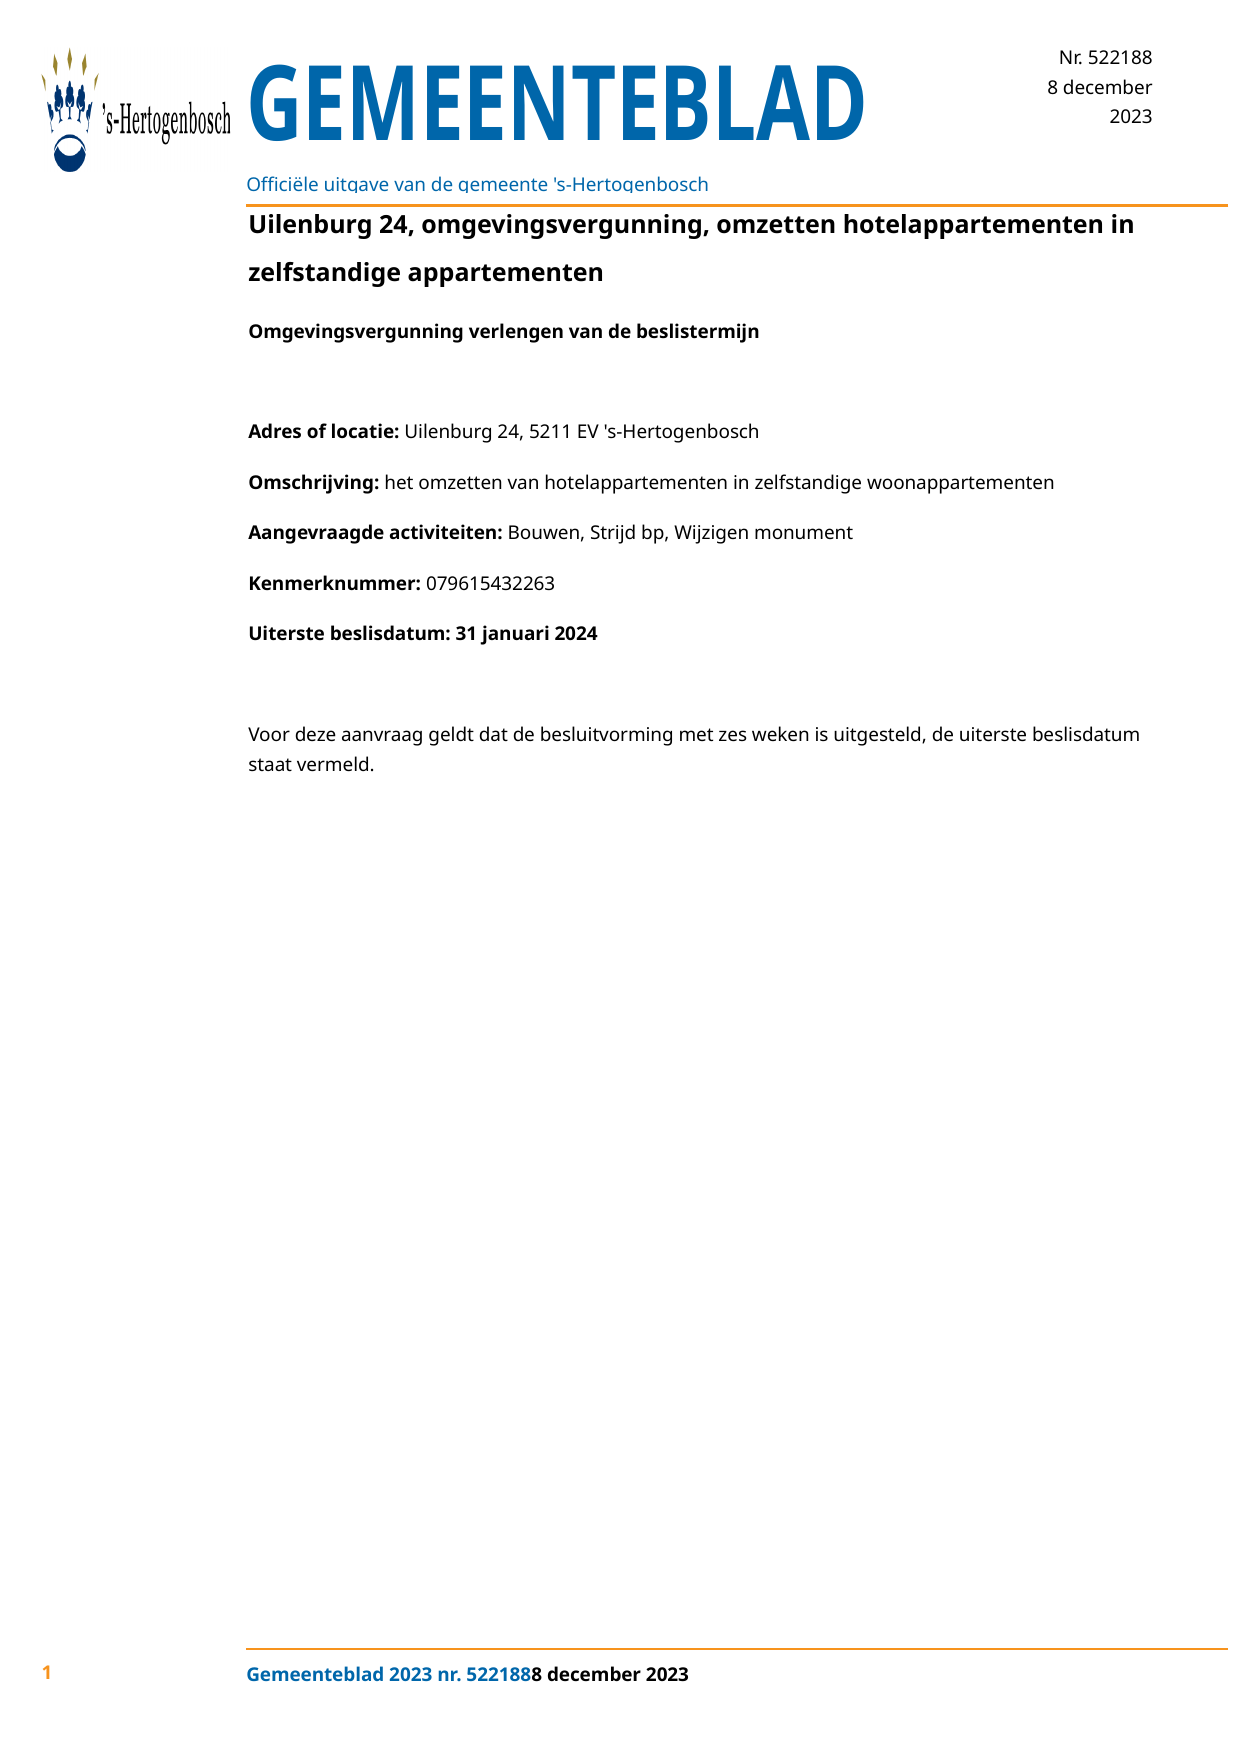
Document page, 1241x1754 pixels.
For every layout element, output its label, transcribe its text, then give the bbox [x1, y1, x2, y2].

text Uilenburg 24, omgevingsvergunning, omzetten hotelappartementen in zelfstandige appartementen [248, 207, 1152, 288]
text Adres of locatie: Uilenburg 24, 5211 EV 's-Hertogenbosch [248, 419, 1152, 444]
text Aangevraagde activiteiten: Bouwen, Strijd bp, Wijzigen monument [248, 519, 1152, 545]
text Uiterste beslisdatum: 31 januari 2024 [248, 620, 1152, 646]
text Omschrijving: het omzetten van hotelappartementen in zelfstandige woonappartementen [248, 469, 1152, 495]
text Kenmerknummer: 079615432263 [248, 570, 1152, 596]
text Voor deze aanvraag geldt dat de besluitvorming met zes weken is uitgesteld, de uiterste beslisdatum staat vermeld. [248, 721, 1152, 777]
picture [41, 47, 231, 172]
text Omgevingsvergunning verlengen van de beslistermijn [248, 318, 1152, 344]
